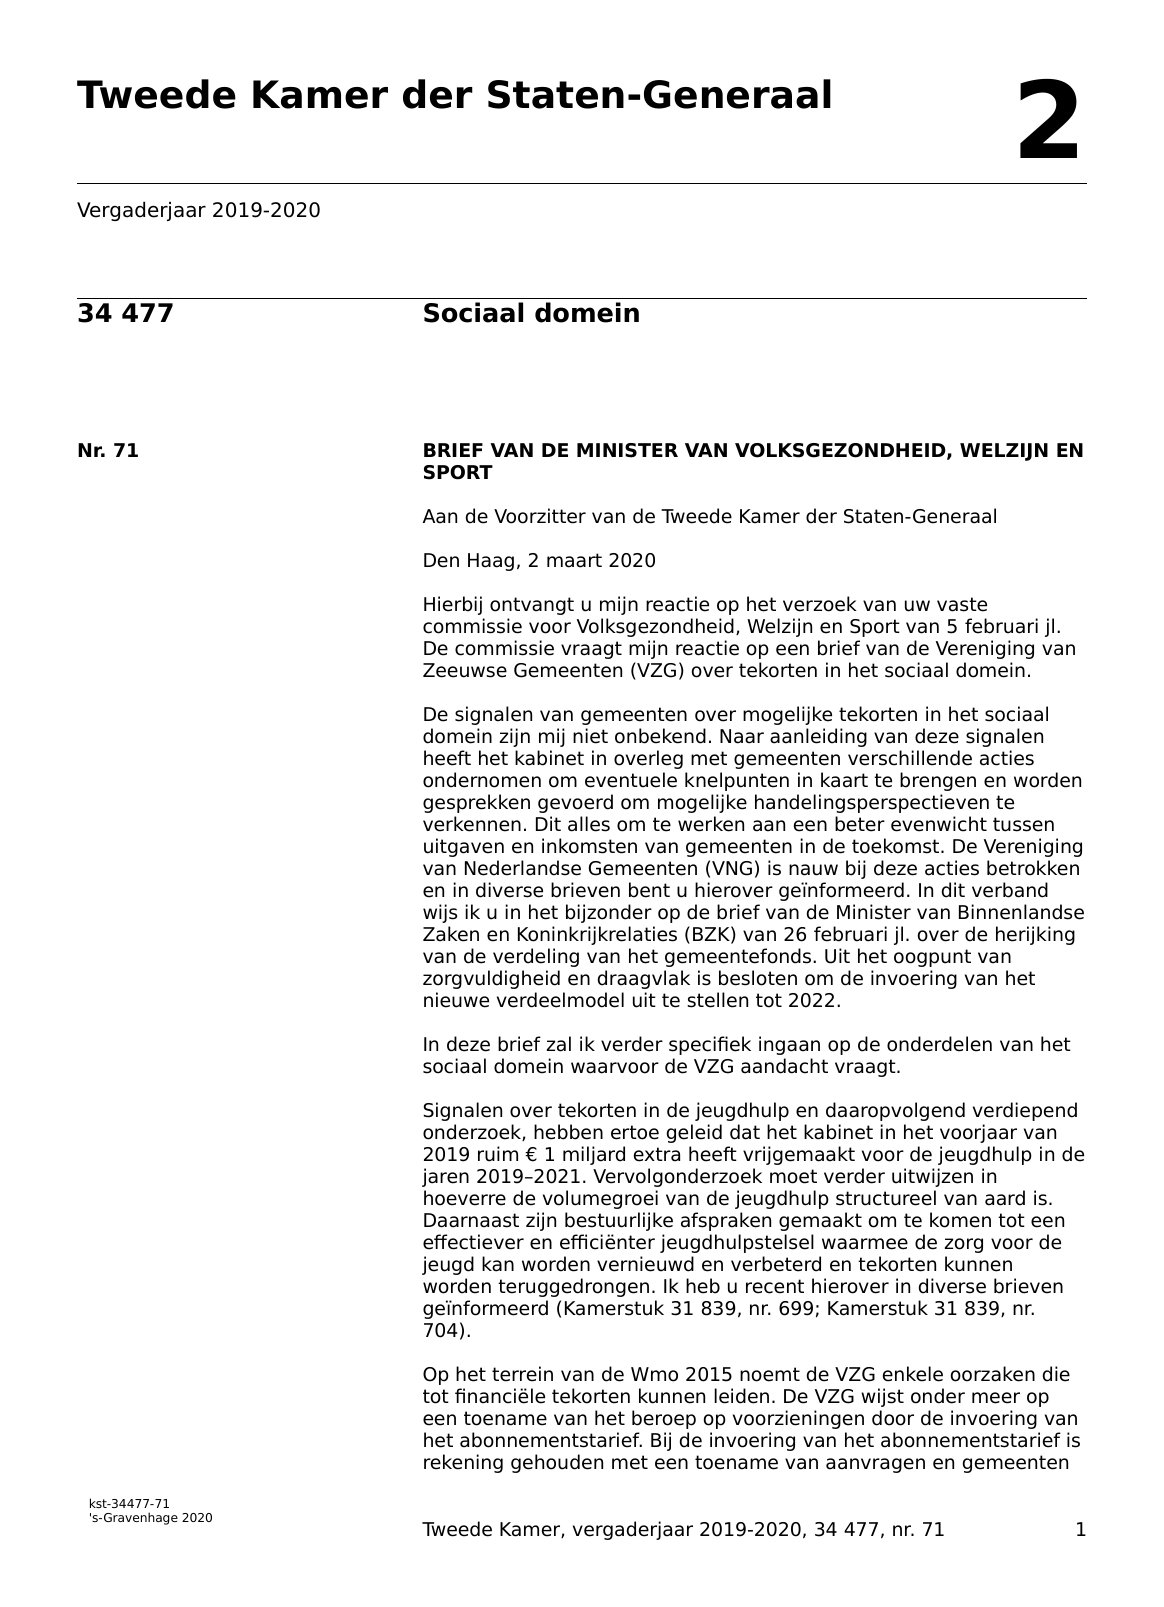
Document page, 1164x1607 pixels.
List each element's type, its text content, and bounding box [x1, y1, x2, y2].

text Hierbij ontvangt u mijn reactie op het verzoek van uw vaste commissie voor Volksgezondheid, Welzijn en Sport van 5 februari jl. De commissie vraagt mijn reactie op een brief van de Vereniging van Zeeuwse Gemeenten (VZG) over tekorten in het sociaal domein. [422, 594, 1087, 682]
subtitle 34 477 Sociaal domein [77, 299, 1087, 329]
table_header 2 [886, 59, 1087, 183]
table_header Tweede Kamer der Staten-Generaal [77, 59, 886, 183]
table_cell Vergaderjaar 2019-2020 [77, 184, 1087, 298]
text De signalen van gemeenten over mogelijke tekorten in het sociaal domein zijn mij niet onbekend. Naar aanleiding van deze signalen heeft het kabinet in overleg met gemeenten verschillende acties ondernomen om eventuele knelpunten in kaart te brengen en worden gesprekken gevoerd om mogelijke handelingsperspectieven te verkennen. Dit alles om te werken aan een beter evenwicht tussen uitgaven en inkomsten van gemeenten in de toekomst. De Vereniging van Nederlandse Gemeenten (VNG) is nauw bij deze acties betrokken en in diverse brieven bent u hierover geïnformeerd. In dit verband wijs ik u in het bijzonder op de brief van de Minister van Binnenlandse Zaken en Koninkrijkrelaties (BZK) van 26 februari jl. over de herijking van de verdeling van het gemeentefonds. Uit het oogpunt van zorgvuldigheid en draagvlak is besloten om de invoering van het nieuwe verdeelmodel uit te stellen tot 2022. [422, 704, 1087, 1012]
text In deze brief zal ik verder specifiek ingaan op de onderdelen van het sociaal domein waarvoor de VZG aandacht vraagt. [422, 1034, 1087, 1078]
text Op het terrein van de Wmo 2015 noemt de VZG enkele oorzaken die tot financiële tekorten kunnen leiden. De VZG wijst onder meer op een toename van het beroep op voorzieningen door de invoering van het abonnementstarief. Bij de invoering van het abonnementstarief is rekening gehouden met een toename van aanvragen en gemeenten [422, 1364, 1087, 1474]
text Signalen over tekorten in de jeugdhulp en daaropvolgend verdiepend onderzoek, hebben ertoe geleid dat het kabinet in het voorjaar van 2019 ruim € 1 miljard extra heeft vrijgemaakt voor de jeugdhulp in de jaren 2019–2021. Vervolgonderzoek moet verder uitwijzen in hoeverre de volumegroei van de jeugdhulp structureel van aard is. Daarnaast zijn bestuurlijke afspraken gemaakt om te komen tot een effectiever en efficiënter jeugdhulpstelsel waarmee de zorg voor de jeugd kan worden vernieuwd en verbeterd en tekorten kunnen worden teruggedrongen. Ik heb u recent hierover in diverse brieven geïnformeerd (Kamerstuk 31 839, nr. 699; Kamerstuk 31 839, nr. 704). [422, 1100, 1087, 1342]
text 's-Gravenhage 2020 [88, 1511, 323, 1525]
text Den Haag, 2 maart 2020 [422, 550, 1087, 572]
subtitle Nr. 71 BRIEF VAN DE MINISTER VAN VOLKSGEZONDHEID, WELZIJN EN SPORT [77, 440, 1087, 484]
text Aan de Voorzitter van de Tweede Kamer der Staten-Generaal [422, 506, 1087, 528]
text kst-34477-71 [88, 1497, 323, 1511]
